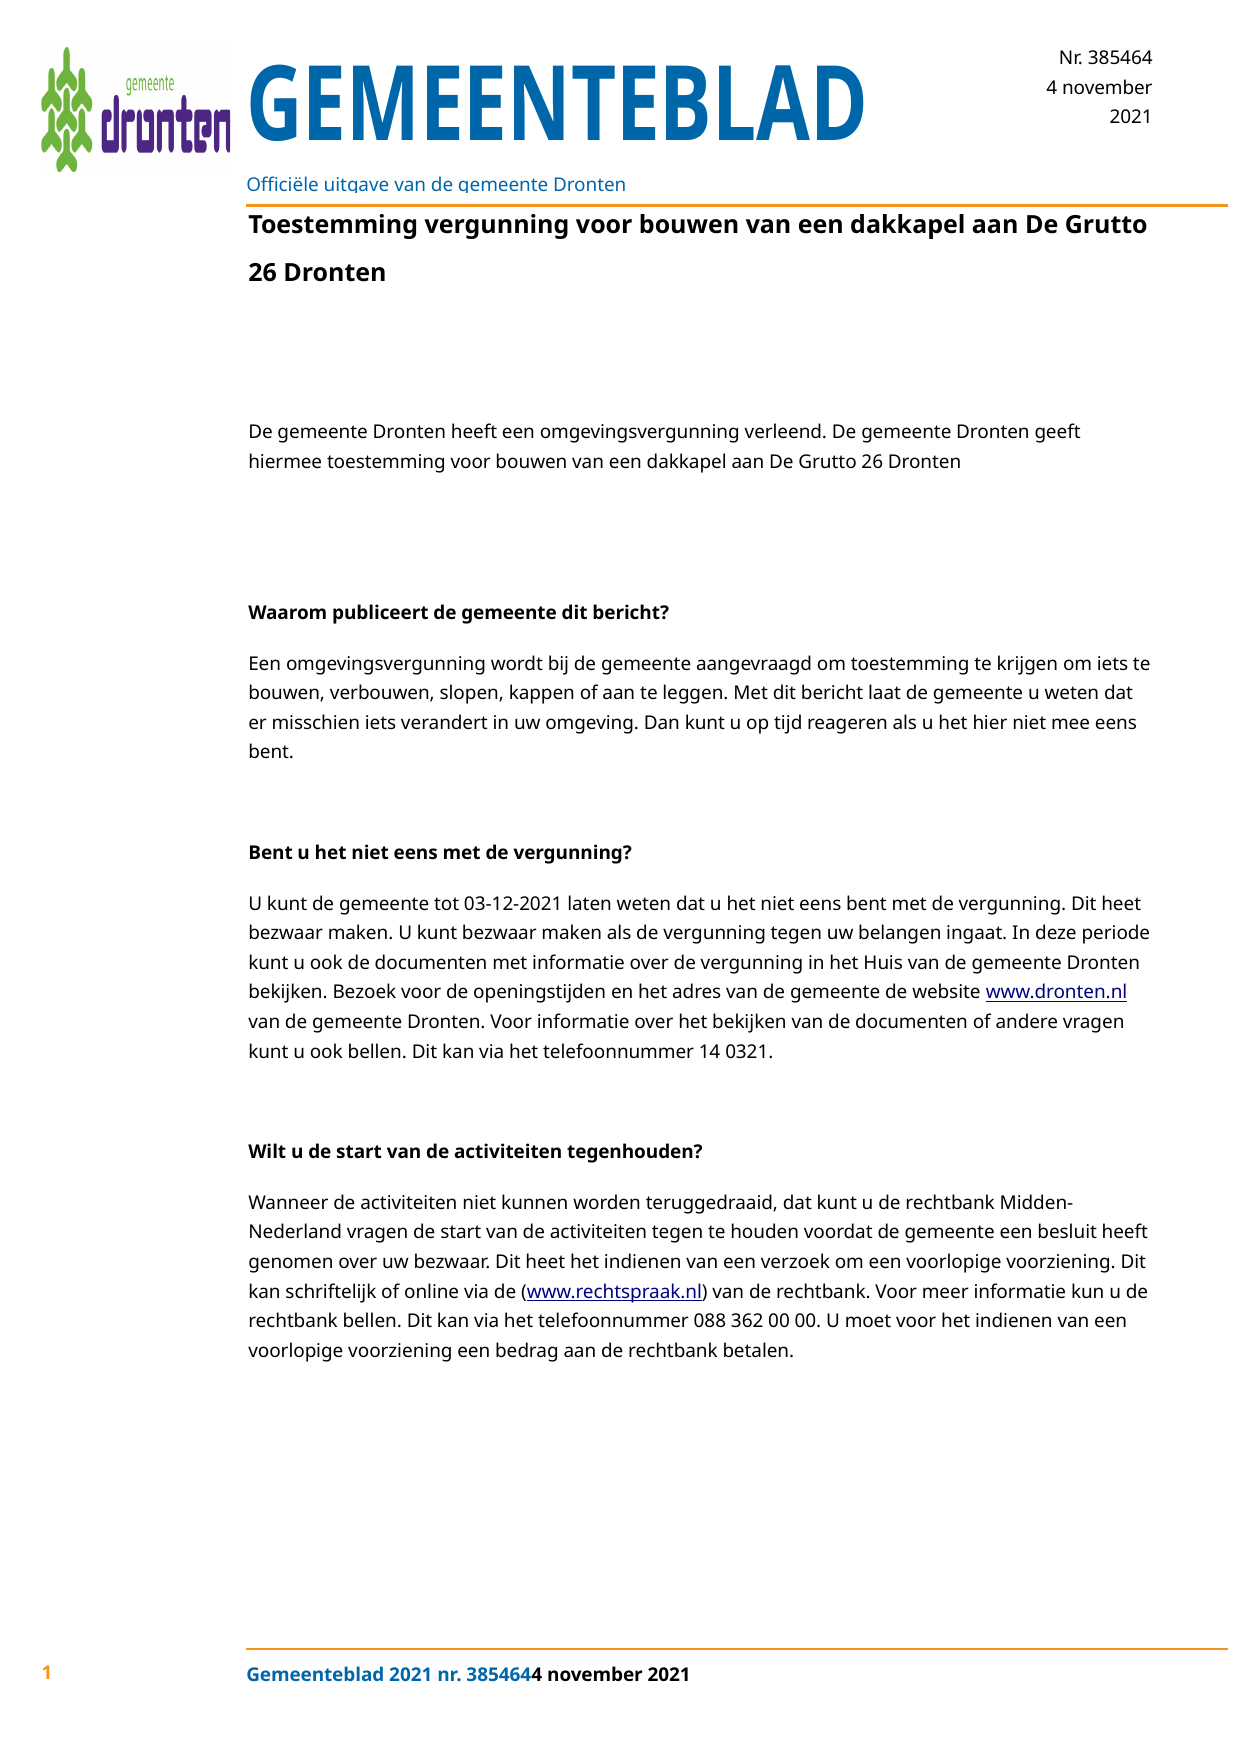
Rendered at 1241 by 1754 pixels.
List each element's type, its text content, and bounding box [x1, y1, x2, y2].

text U kunt de gemeente tot 03-12-2021 laten weten dat u het niet eens bent met de vergunning. Dit heet bezwaar maken. U kunt bezwaar maken als de vergunning tegen uw belangen ingaat. In deze periode kunt u ook de documenten met informatie over de vergunning in het Huis van de gemeente Dronten bekijken. Bezoek voor de openingstijden en het adres van de gemeente de website www.dronten.nl van de gemeente Dronten. Voor informatie over het bekijken van de documenten of andere vragen kunt u ook bellen. Dit kan via het telefoonnummer 14 0321. [248, 890, 1152, 1064]
text Een omgevingsvergunning wordt bij de gemeente aangevraagd om toestemming te krijgen om iets te bouwen, verbouwen, slopen, kappen of aan te leggen. Met dit bericht laat de gemeente u weten dat er misschien iets verandert in uw omgeving. Dan kunt u op tijd reageren als u het hier niet mee eens bent. [248, 650, 1152, 764]
text Waarom publiceert de gemeente dit bericht? [248, 599, 1152, 625]
text Bent u het niet eens met de vergunning? [248, 839, 1152, 865]
text Toestemming vergunning voor bouwen van een dakkapel aan De Grutto 26 Dronten [248, 207, 1152, 288]
picture [41, 47, 231, 172]
text Wilt u de start van de activiteiten tegenhouden? [248, 1139, 1152, 1164]
text De gemeente Dronten heeft een omgevingsvergunning verleend. De gemeente Dronten geeft hiermee toestemming voor bouwen van een dakkapel aan De Grutto 26 Dronten [248, 419, 1152, 474]
text Wanneer de activiteiten niet kunnen worden teruggedraaid, dat kunt u de rechtbank Midden-Nederland vragen de start van de activiteiten tegen te houden voordat de gemeente een besluit heeft genomen over uw bezwaar. Dit heet het indienen van een verzoek om een voorlopige voorziening. Dit kan schriftelijk of online via de (www.rechtspraak.nl) van de rechtbank. Voor meer informatie kun u de rechtbank bellen. Dit kan via het telefoonnummer 088 362 00 00. U moet voor het indienen van een voorlopige voorziening een bedrag aan de rechtbank betalen. [248, 1189, 1152, 1363]
